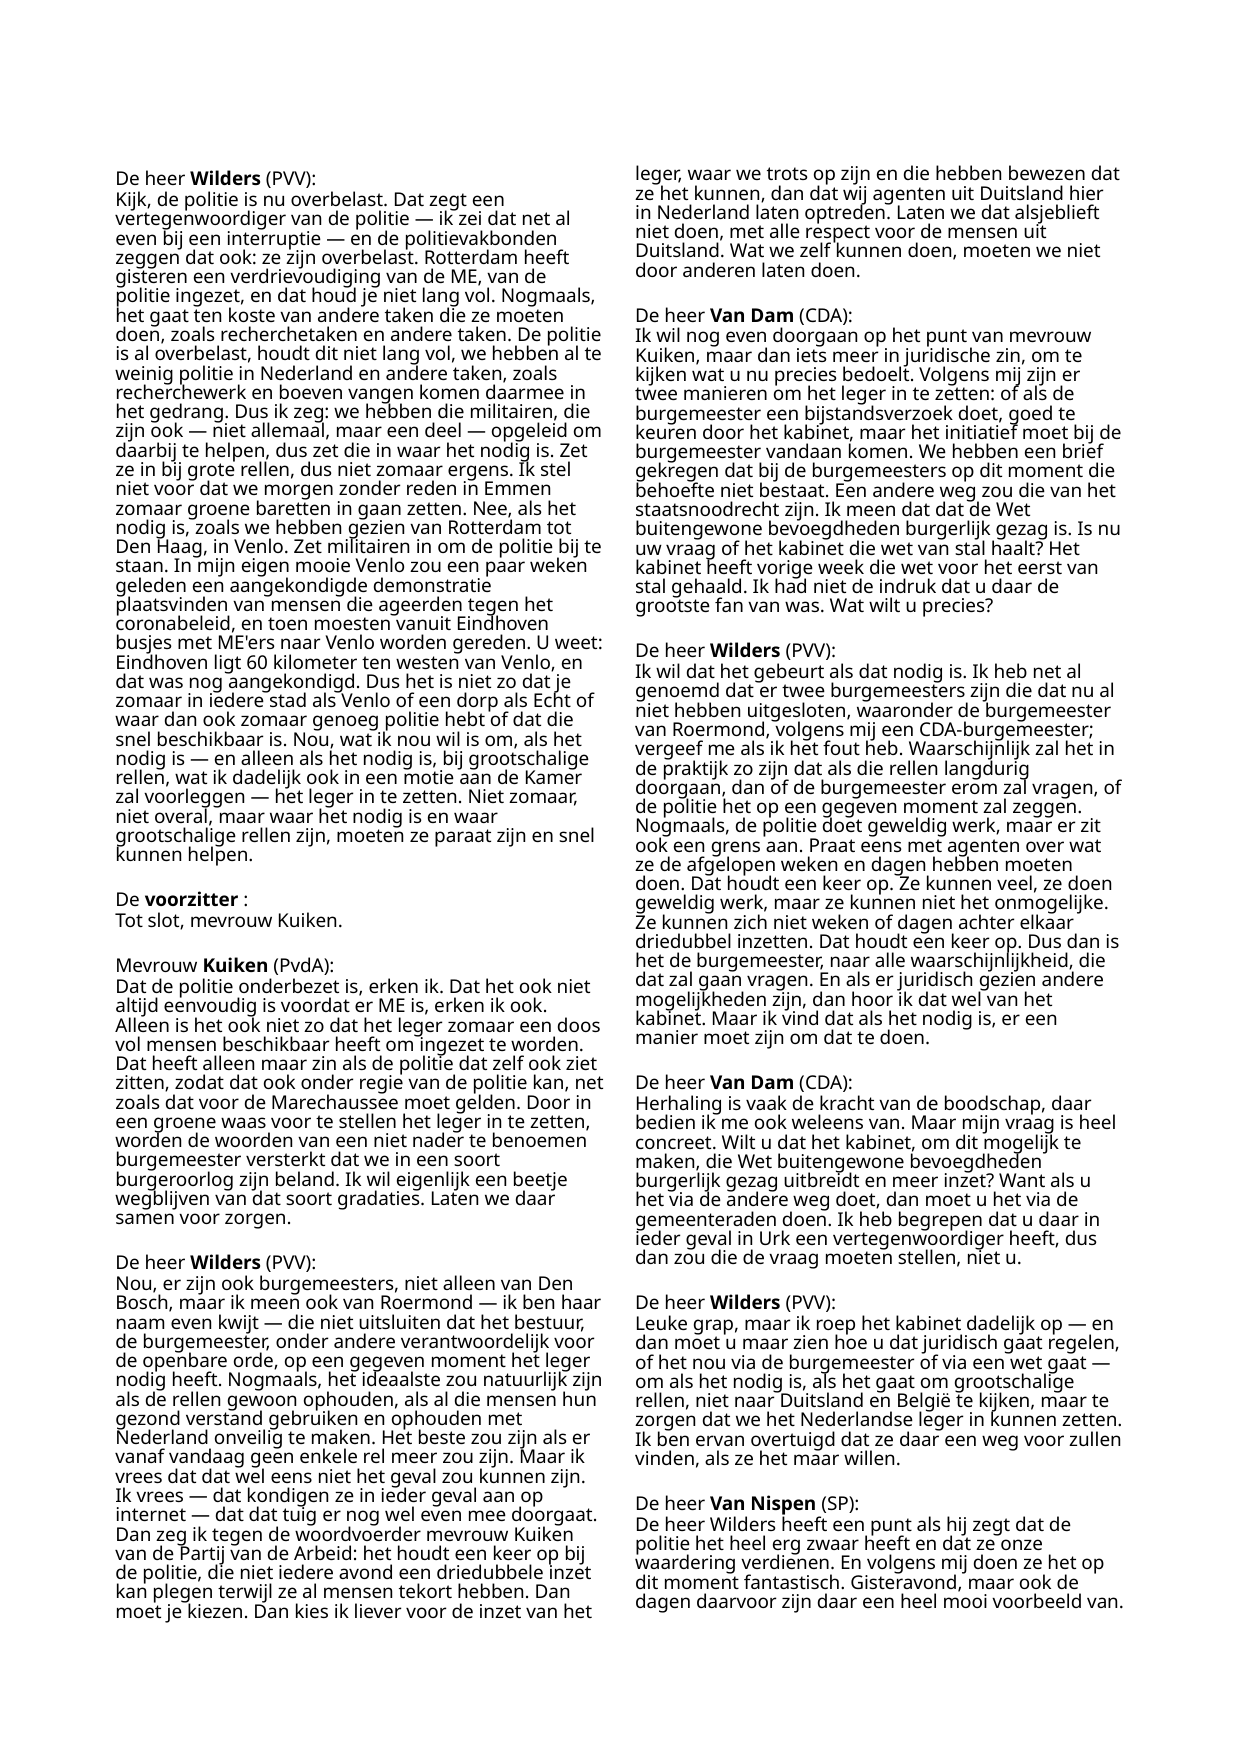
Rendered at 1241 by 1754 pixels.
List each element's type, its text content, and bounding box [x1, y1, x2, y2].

text Tot slot, mevrouw Kuiken. [115, 912, 605, 931]
text Kijk, de politie is nu overbelast. Dat zegt een vertegenwoordiger van de politie — ik zei dat net al even bij een interruptie — en de politievakbonden zeggen dat ook: ze zijn overbelast. Rotterdam heeft gisteren een verdrievoudiging van de ME, van de politie ingezet, en dat houd je niet lang vol. Nogmaals, het gaat ten koste van andere taken die ze moeten doen, zoals recherchetaken en andere taken. De politie is al overbelast, houdt dit niet lang vol, we hebben al te weinig politie in Nederland en andere taken, zoals recherchewerk en boeven vangen komen daarmee in het gedrang. Dus ik zeg: we hebben die militairen, die zijn ook — niet allemaal, maar een deel — opgeleid om daarbij te helpen, dus zet die in waar het nodig is. Zet ze in bij grote rellen, dus niet zomaar ergens. Ik stel niet voor dat we morgen zonder reden in Emmen zomaar groene baretten in gaan zetten. Nee, als het nodig is, zoals we hebben gezien van Rotterdam tot Den Haag, in Venlo. Zet militairen in om de politie bij te staan. In mijn eigen mooie Venlo zou een paar weken geleden een aangekondigde demonstratie plaatsvinden van mensen die ageerden tegen het coronabeleid, en toen moesten vanuit Eindhoven busjes met ME'ers naar Venlo worden gereden. U weet: Eindhoven ligt 60 kilometer ten westen van Venlo, en dat was nog aangekondigd. Dus het is niet zo dat je zomaar in iedere stad als Venlo of een dorp als Echt of waar dan ook zomaar genoeg politie hebt of dat die snel beschikbaar is. Nou, wat ik nou wil is om, als het nodig is — en alleen als het nodig is, bij grootschalige rellen, wat ik dadelijk ook in een motie aan de Kamer zal voorleggen — het leger in te zetten. Niet zomaar, niet overal, maar waar het nodig is en waar grootschalige rellen zijn, moeten ze paraat zijn en snel kunnen helpen. [115, 191, 605, 866]
text De heer Wilders (PVV): [635, 1289, 1125, 1315]
text Ik wil dat het gebeurt als dat nodig is. Ik heb net al genoemd dat er twee burgemeesters zijn die dat nu al niet hebben uitgesloten, waaronder de burgemeester van Roermond, volgens mij een CDA-burgemeester; vergeef me als ik het fout heb. Waarschijnlijk zal het in de praktijk zo zijn dat als die rellen langdurig doorgaan, dan of de burgemeester erom zal vragen, of de politie het op een gegeven moment zal zeggen. Nogmaals, de politie doet geweldig werk, maar er zit ook een grens aan. Praat eens met agenten over wat ze de afgelopen weken en dagen hebben moeten doen. Dat houdt een keer op. Ze kunnen veel, ze doen geweldig werk, maar ze kunnen niet het onmogelijke. Ze kunnen zich niet weken of dagen achter elkaar driedubbel inzetten. Dat houdt een keer op. Dus dan is het de burgemeester, naar alle waarschijnlijkheid, die dat zal gaan vragen. En als er juridisch gezien andere mogelijkheden zijn, dan hoor ik dat wel van het kabinet. Maar ik vind dat als het nodig is, er een manier moet zijn om dat te doen. [635, 663, 1125, 1048]
text Nou, er zijn ook burgemeesters, niet alleen van Den Bosch, maar ik meen ook van Roermond — ik ben haar naam even kwijt — die niet uitsluiten dat het bestuur, de burgemeester, onder andere verantwoordelijk voor de openbare orde, op een gegeven moment het leger nodig heeft. Nogmaals, het ideaalste zou natuurlijk zijn als de rellen gewoon ophouden, als al die mensen hun gezond verstand gebruiken en ophouden met Nederland onveilig te maken. Het beste zou zijn als er vanaf vandaag geen enkele rel meer zou zijn. Maar ik vrees dat dat wel eens niet het geval zou kunnen zijn. Ik vrees — dat kondigen ze in ieder geval aan op internet — dat dat tuig er nog wel even mee doorgaat. Dan zeg ik tegen de woordvoerder mevrouw Kuiken van de Partij van de Arbeid: het houdt een keer op bij de politie, die niet iedere avond een driedubbele inzet kan plegen terwijl ze al mensen tekort hebben. Dan moet je kiezen. Dan kies ik liever voor de inzet van het [115, 1275, 605, 1622]
text De heer Wilders (PVV): [635, 637, 1125, 663]
text Leuke grap, maar ik roep het kabinet dadelijk op — en dan moet u maar zien hoe u dat juridisch gaat regelen, of het nou via de burgemeester of via een wet gaat — om als het nodig is, als het gaat om grootschalige rellen, niet naar Duitsland en België te kijken, maar te zorgen dat we het Nederlandse leger in kunnen zetten. Ik ben ervan overtuigd dat ze daar een weg voor zullen vinden, als ze het maar willen. [635, 1315, 1125, 1469]
text Ik wil nog even doorgaan op het punt van mevrouw Kuiken, maar dan iets meer in juridische zin, om te kijken wat u nu precies bedoelt. Volgens mij zijn er twee manieren om het leger in te zetten: of als de burgemeester een bijstandsverzoek doet, goed te keuren door het kabinet, maar het initiatief moet bij de burgemeester vandaan komen. We hebben een brief gekregen dat bij de burgemeesters op dit moment die behoefte niet bestaat. Een andere weg zou die van het staatsnoodrecht zijn. Ik meen dat dat de Wet buitengewone bevoegdheden burgerlijk gezag is. Is nu uw vraag of het kabinet die wet van stal haalt? Het kabinet heeft vorige week die wet voor het eerst van stal gehaald. Ik had niet de indruk dat u daar de grootste fan van was. Wat wilt u precies? [635, 327, 1125, 617]
text Herhaling is vaak de kracht van de boodschap, daar bedien ik me ook weleens van. Maar mijn vraag is heel concreet. Wilt u dat het kabinet, om dit mogelijk te maken, die Wet buitengewone bevoegdheden burgerlijk gezag uitbreidt en meer inzet? Want als u het via de andere weg doet, dan moet u het via de gemeenteraden doen. Ik heb begrepen dat u daar in ieder geval in Urk een vertegenwoordiger heeft, dus dan zou die de vraag moeten stellen, niet u. [635, 1095, 1125, 1268]
text De heer Van Dam (CDA): [635, 1069, 1125, 1095]
text De heer Wilders (PVV): [115, 165, 605, 191]
text De heer Wilders heeft een punt als hij zegt dat de politie het heel erg zwaar heeft en dat ze onze waardering verdienen. En volgens mij doen ze het op dit moment fantastisch. Gisteravond, maar ook de dagen daarvoor zijn daar een heel mooi voorbeeld van. [635, 1516, 1125, 1612]
text De voorzitter : [115, 886, 605, 912]
text De heer Van Dam (CDA): [635, 302, 1125, 327]
text De heer Van Nispen (SP): [635, 1490, 1125, 1516]
text leger, waar we trots op zijn en die hebben bewezen dat ze het kunnen, dan dat wij agenten uit Duitsland hier in Nederland laten optreden. Laten we dat alsjeblieft niet doen, met alle respect voor de mensen uit Duitsland. Wat we zelf kunnen doen, moeten we niet door anderen laten doen. [635, 165, 1125, 281]
text De heer Wilders (PVV): [115, 1249, 605, 1275]
text Mevrouw Kuiken (PvdA): [115, 952, 605, 978]
text Dat de politie onderbezet is, erken ik. Dat het ook niet altijd eenvoudig is voordat er ME is, erken ik ook. Alleen is het ook niet zo dat het leger zomaar een doos vol mensen beschikbaar heeft om ingezet te worden. Dat heeft alleen maar zin als de politie dat zelf ook ziet zitten, zodat dat ook onder regie van de politie kan, net zoals dat voor de Marechaussee moet gelden. Door in een groene waas voor te stellen het leger in te zetten, worden de woorden van een niet nader te benoemen burgemeester versterkt dat we in een soort burgeroorlog zijn beland. Ik wil eigenlijk een beetje wegblijven van dat soort gradaties. Laten we daar samen voor zorgen. [115, 978, 605, 1228]
